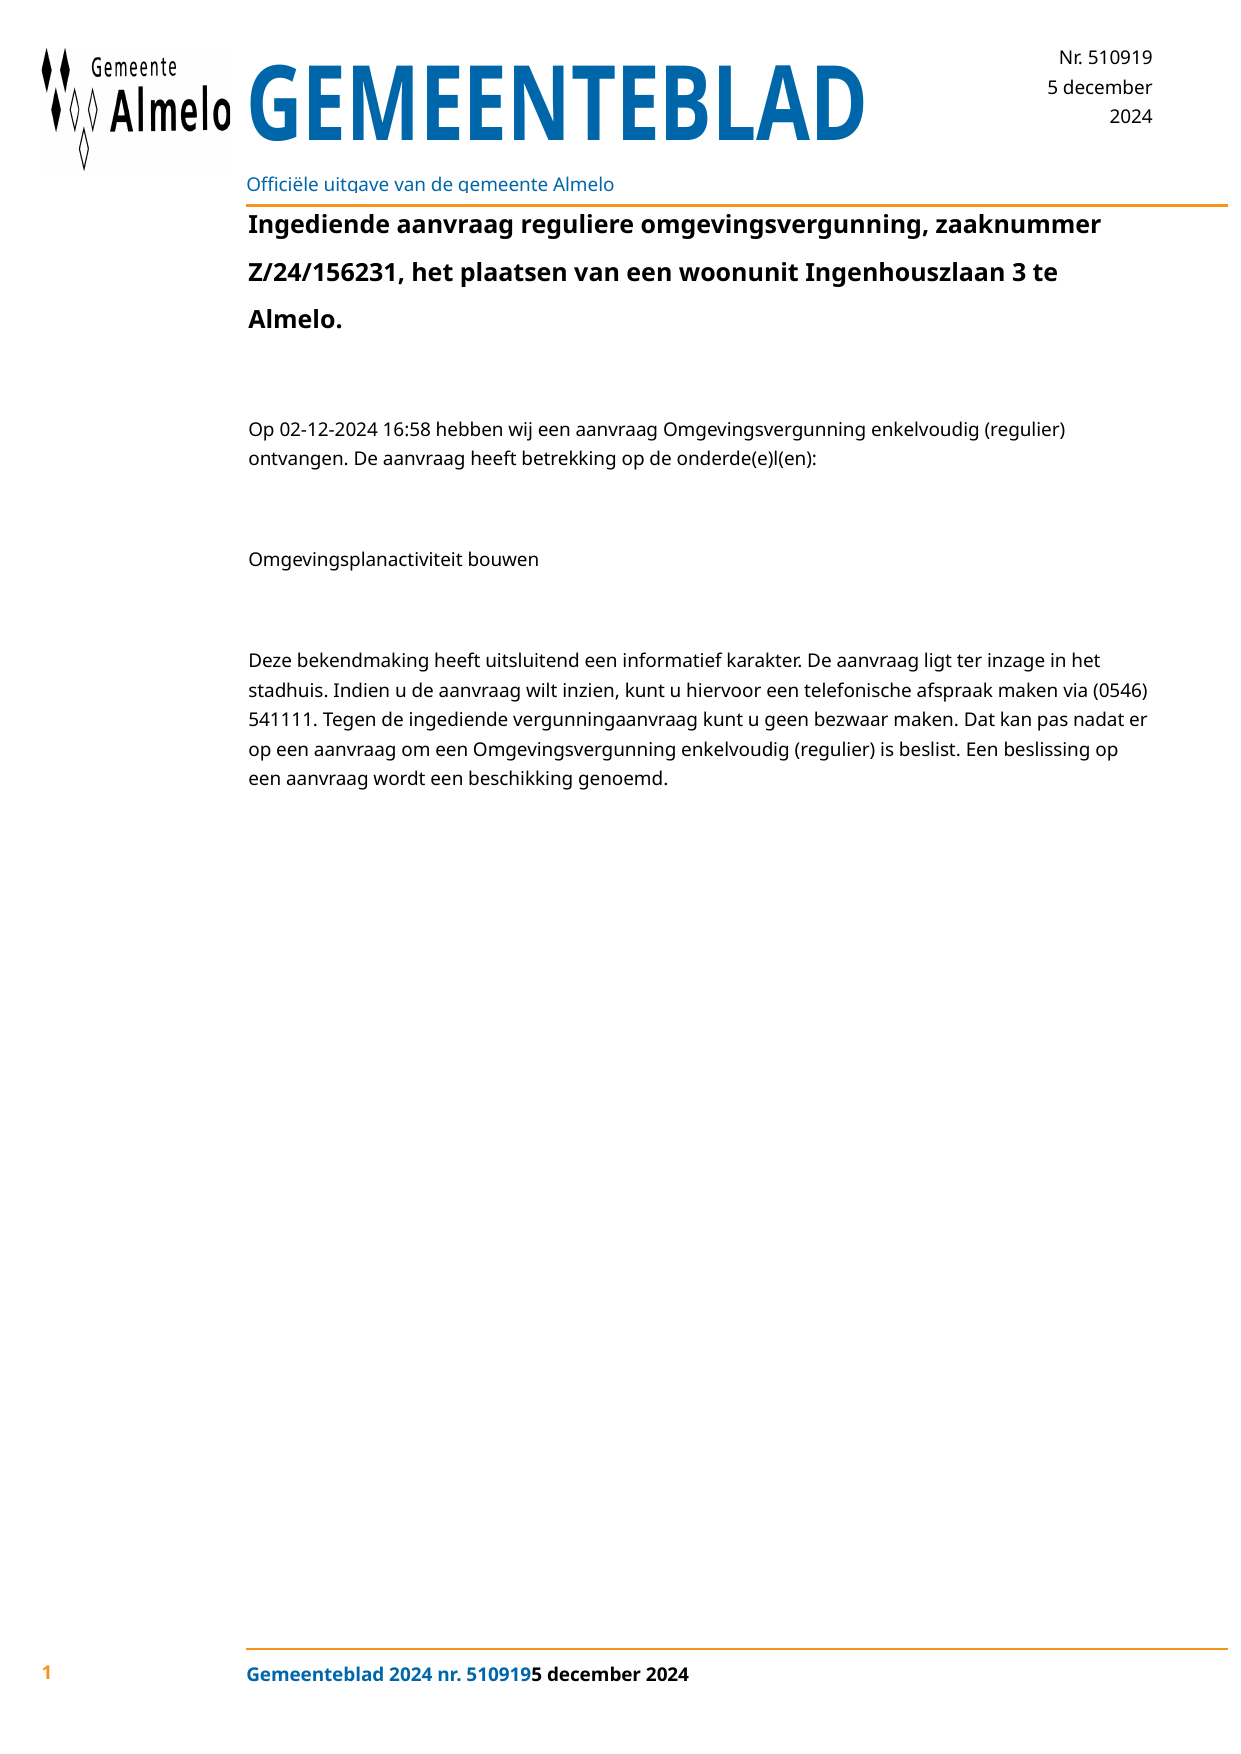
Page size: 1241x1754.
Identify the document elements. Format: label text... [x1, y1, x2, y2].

text Omgevingsplanactiviteit bouwen [248, 546, 1152, 572]
picture [41, 47, 231, 172]
text Ingediende aanvraag reguliere omgevingsvergunning, zaaknummer Z/24/156231, het plaatsen van een woonunit Ingenhouszlaan 3 te Almelo. [248, 207, 1152, 336]
text Deze bekendmaking heeft uitsluitend een informatief karakter. De aanvraag ligt ter inzage in het stadhuis. Indien u de aanvraag wilt inzien, kunt u hiervoor een telefonische afspraak maken via (0546) 541111. Tegen de ingediende vergunningaanvraag kunt u geen bezwaar maken. Dat kan pas nadat er op een aanvraag om een Omgevingsvergunning enkelvoudig (regulier) is beslist. Een beslissing op een aanvraag wordt een beschikking genoemd. [248, 647, 1152, 791]
text Op 02-12-2024 16:58 hebben wij een aanvraag Omgevingsvergunning enkelvoudig (regulier) ontvangen. De aanvraag heeft betrekking op de onderde(e)l(en): [248, 416, 1152, 471]
